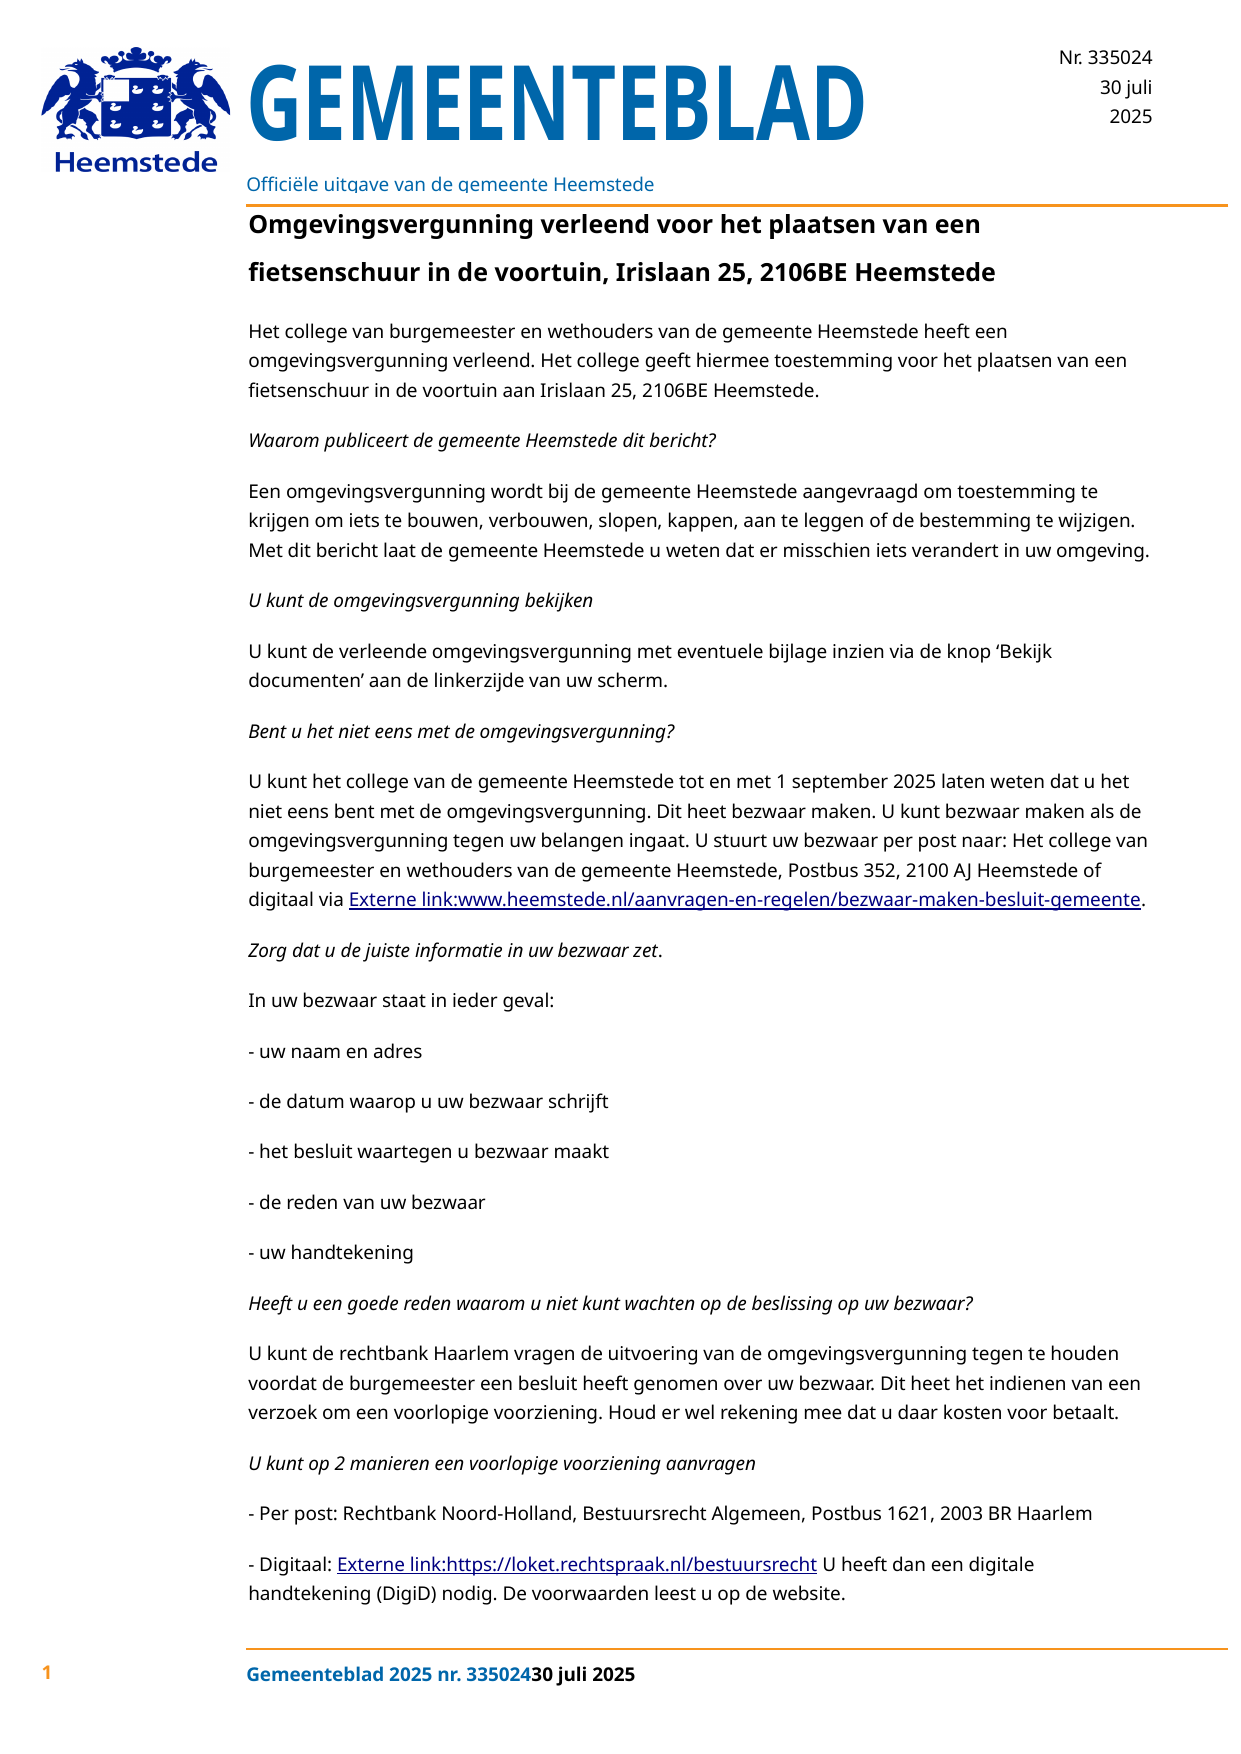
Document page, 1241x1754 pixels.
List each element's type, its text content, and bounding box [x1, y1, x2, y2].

text - uw naam en adres [248, 1038, 1152, 1064]
text - het besluit waartegen u bezwaar maakt [248, 1139, 1152, 1164]
text U kunt de omgevingsvergunning bekijken [248, 587, 1152, 613]
text - de datum waarop u uw bezwaar schrijft [248, 1088, 1152, 1114]
text Zorg dat u de juiste informatie in uw bezwaar zet. [248, 937, 1152, 963]
text - Per post: Rechtbank Noord-Holland, Bestuursrecht Algemeen, Postbus 1621, 2003 BR Haarlem [248, 1500, 1152, 1526]
text Een omgevingsvergunning wordt bij de gemeente Heemstede aangevraagd om toestemming te krijgen om iets te bouwen, verbouwen, slopen, kappen, aan te leggen of de bestemming te wijzigen. Met dit bericht laat de gemeente Heemstede u weten dat er misschien iets verandert in uw omgeving. [248, 478, 1152, 563]
text - uw handtekening [248, 1239, 1152, 1265]
text Bent u het niet eens met de omgevingsvergunning? [248, 718, 1152, 744]
text Waarom publiceert de gemeente Heemstede dit bericht? [248, 427, 1152, 453]
text U kunt de verleende omgevingsvergunning met eventuele bijlage inzien via de knop ‘Bekijk documenten’ aan de linkerzijde van uw scherm. [248, 638, 1152, 693]
text U kunt de rechtbank Haarlem vragen de uitvoering van de omgevingsvergunning tegen te houden voordat de burgemeester een besluit heeft genomen over uw bezwaar. Dit heet het indienen van een verzoek om een voorlopige voorziening. Houd er wel rekening mee dat u daar kosten voor betaalt. [248, 1340, 1152, 1425]
picture [41, 47, 231, 172]
text Heeft u een goede reden waarom u niet kunt wachten op de beslissing op uw bezwaar? [248, 1290, 1152, 1316]
text - de reden van uw bezwaar [248, 1189, 1152, 1215]
text - Digitaal: Externe link:https://loket.rechtspraak.nl/bestuursrecht U heeft dan een digitale handtekening (DigiD) nodig. De voorwaarden leest u op de website. [248, 1551, 1152, 1606]
text In uw bezwaar staat in ieder geval: [248, 987, 1152, 1013]
text Het college van burgemeester en wethouders van de gemeente Heemstede heeft een omgevingsvergunning verleend. Het college geeft hiermee toestemming voor het plaatsen van een fietsenschuur in de voortuin aan Irislaan 25, 2106BE Heemstede. [248, 318, 1152, 403]
text Omgevingsvergunning verleend voor het plaatsen van een fietsenschuur in de voortuin, Irislaan 25, 2106BE Heemstede [248, 207, 1152, 288]
text U kunt het college van de gemeente Heemstede tot en met 1 september 2025 laten weten dat u het niet eens bent met de omgevingsvergunning. Dit heet bezwaar maken. U kunt bezwaar maken als de omgevingsvergunning tegen uw belangen ingaat. U stuurt uw bezwaar per post naar: Het college van burgemeester en wethouders van de gemeente Heemstede, Postbus 352, 2100 AJ Heemstede of digitaal via Externe link:www.heemstede.nl/aanvragen-en-regelen/bezwaar-maken-besluit-gemeente. [248, 768, 1152, 912]
text U kunt op 2 manieren een voorlopige voorziening aanvragen [248, 1450, 1152, 1476]
